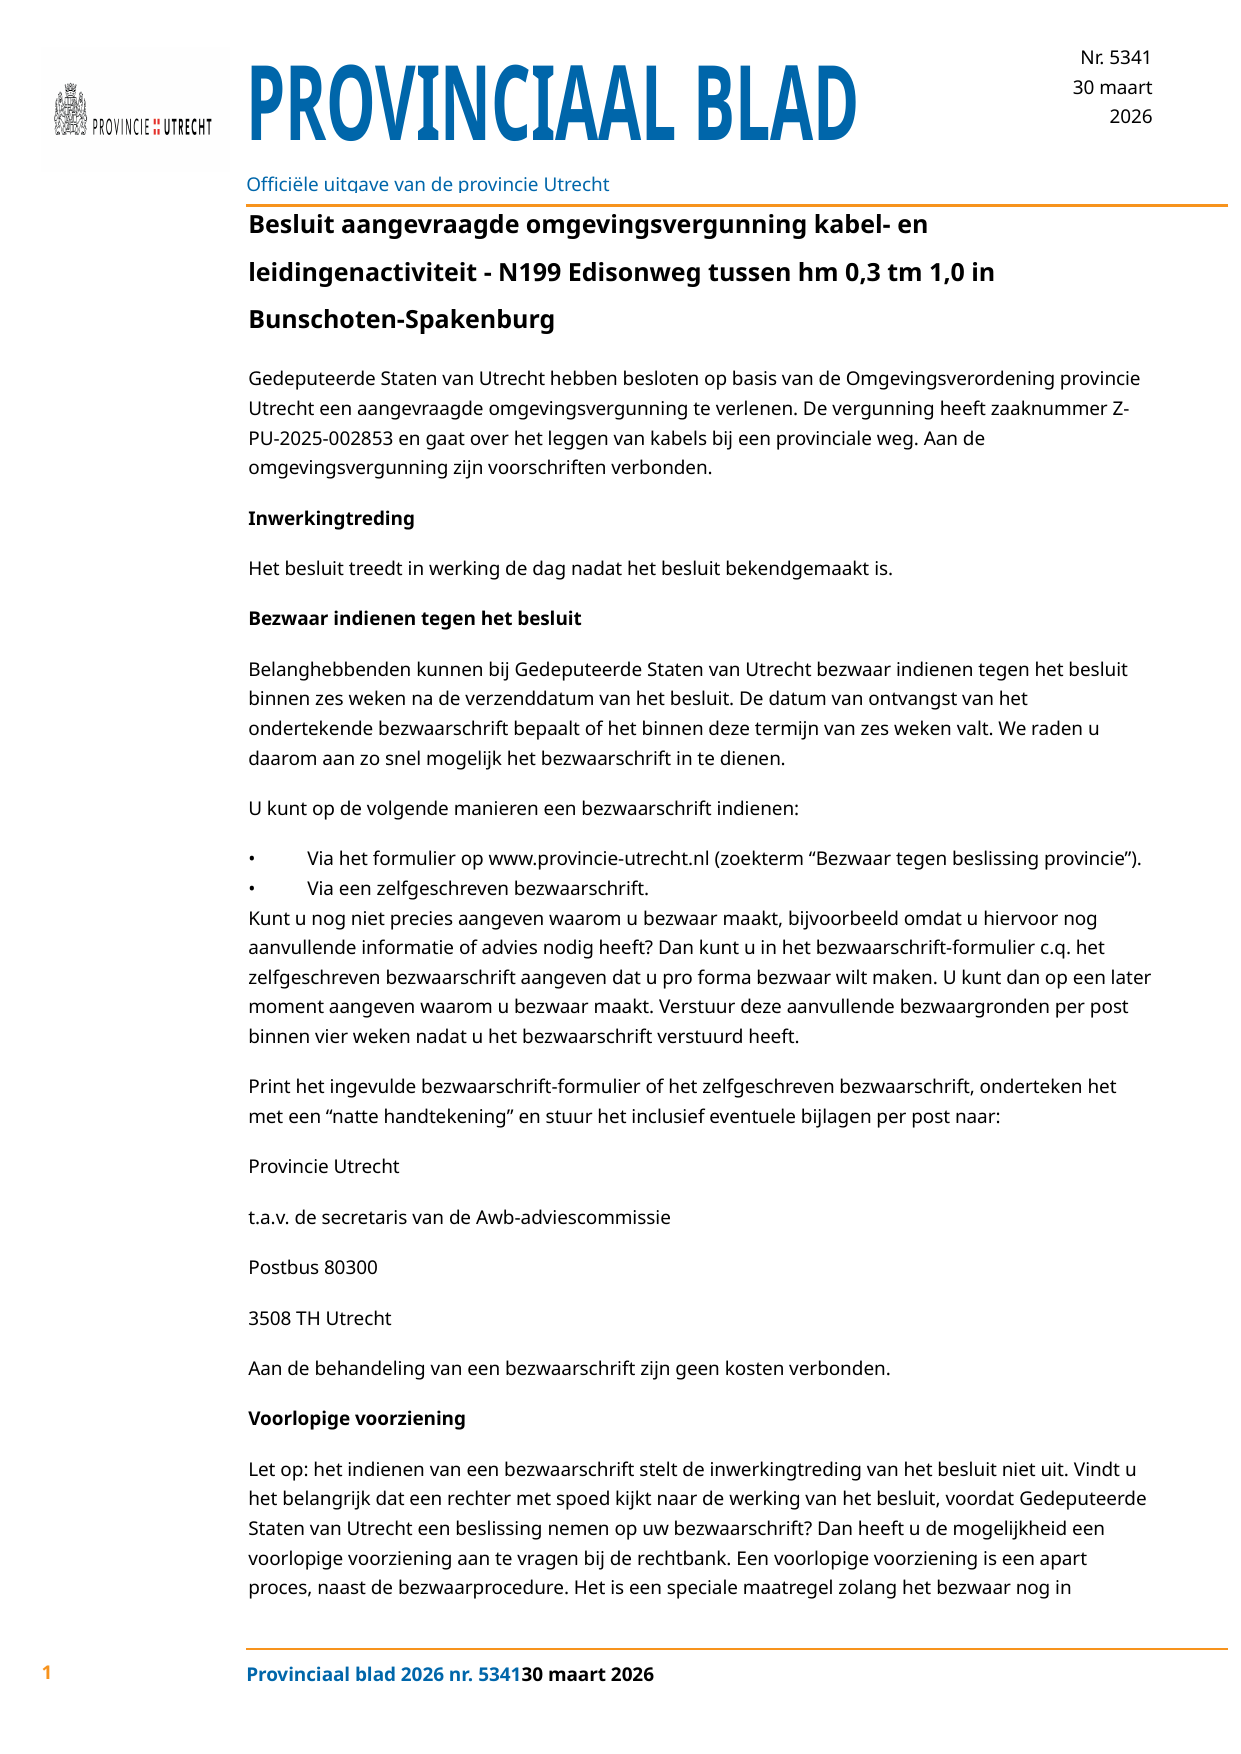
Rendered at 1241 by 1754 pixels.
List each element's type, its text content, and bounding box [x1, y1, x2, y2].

list Via het formulier op www.provincie-utrecht.nl (zoekterm “Bezwaar tegen beslissing provincie”). [248, 846, 1152, 871]
text Besluit aangevraagde omgevingsvergunning kabel- en leidingenactiviteit - N199 Edisonweg tussen hm 0,3 tm 1,0 in Bunschoten-Spakenburg [248, 207, 1152, 336]
text Voorlopige voorziening [248, 1406, 1152, 1431]
text Provincie Utrecht [248, 1153, 1152, 1179]
text 3508 TH Utrecht [248, 1305, 1152, 1330]
text Postbus 80300 [248, 1254, 1152, 1280]
text t.a.v. de secretaris van de Awb-adviescommissie [248, 1204, 1152, 1229]
text Belanghebbenden kunnen bij Gedeputeerde Staten van Utrecht bezwaar indienen tegen het besluit binnen zes weken na de verzenddatum van het besluit. De datum van ontvangst van het ondertekende bezwaarschrift bepaalt of het binnen deze termijn van zes weken valt. We raden u daarom aan zo snel mogelijk het bezwaarschrift in te dienen. [248, 656, 1152, 770]
text Let op: het indienen van een bezwaarschrift stelt de inwerkingtreding van het besluit niet uit. Vindt u het belangrijk dat een rechter met spoed kijkt naar de werking van het besluit, voordat Gedeputeerde Staten van Utrecht een beslissing nemen op uw bezwaarschrift? Dan heeft u de mogelijkheid een voorlopige voorziening aan te vragen bij de rechtbank. Een voorlopige voorziening is een apart proces, naast de bezwaarprocedure. Het is een speciale maatregel zolang het bezwaar nog in [248, 1456, 1152, 1600]
text Bezwaar indienen tegen het besluit [248, 606, 1152, 631]
text U kunt op de volgende manieren een bezwaarschrift indienen: [248, 795, 1152, 821]
list Via een zelfgeschreven bezwaarschrift. [248, 875, 1152, 901]
text Gedeputeerde Staten van Utrecht hebben besloten op basis van de Omgevingsverordening provincie Utrecht een aangevraagde omgevingsvergunning te verlenen. De vergunning heeft zaaknummer Z-PU-2025-002853 en gaat over het leggen van kabels bij een provinciale weg. Aan de omgevingsvergunning zijn voorschriften verbonden. [248, 366, 1152, 480]
text Inwerkingtreding [248, 505, 1152, 530]
text Het besluit treedt in werking de dag nadat het besluit bekendgemaakt is. [248, 555, 1152, 581]
picture [41, 47, 231, 172]
text Aan de behandeling van een bezwaarschrift zijn geen kosten verbonden. [248, 1355, 1152, 1381]
text Kunt u nog niet precies aangeven waarom u bezwaar maakt, bijvoorbeeld omdat u hiervoor nog aanvullende informatie of advies nodig heeft? Dan kunt u in het bezwaarschrift-formulier c.q. het zelfgeschreven bezwaarschrift aangeven dat u pro forma bezwaar wilt maken. U kunt dan op een later moment aangeven waarom u bezwaar maakt. Verstuur deze aanvullende bezwaargronden per post binnen vier weken nadat u het bezwaarschrift verstuurd heeft. [248, 905, 1152, 1049]
text Print het ingevulde bezwaarschrift-formulier of het zelfgeschreven bezwaarschrift, onderteken het met een “natte handtekening” en stuur het inclusief eventuele bijlagen per post naar: [248, 1073, 1152, 1129]
